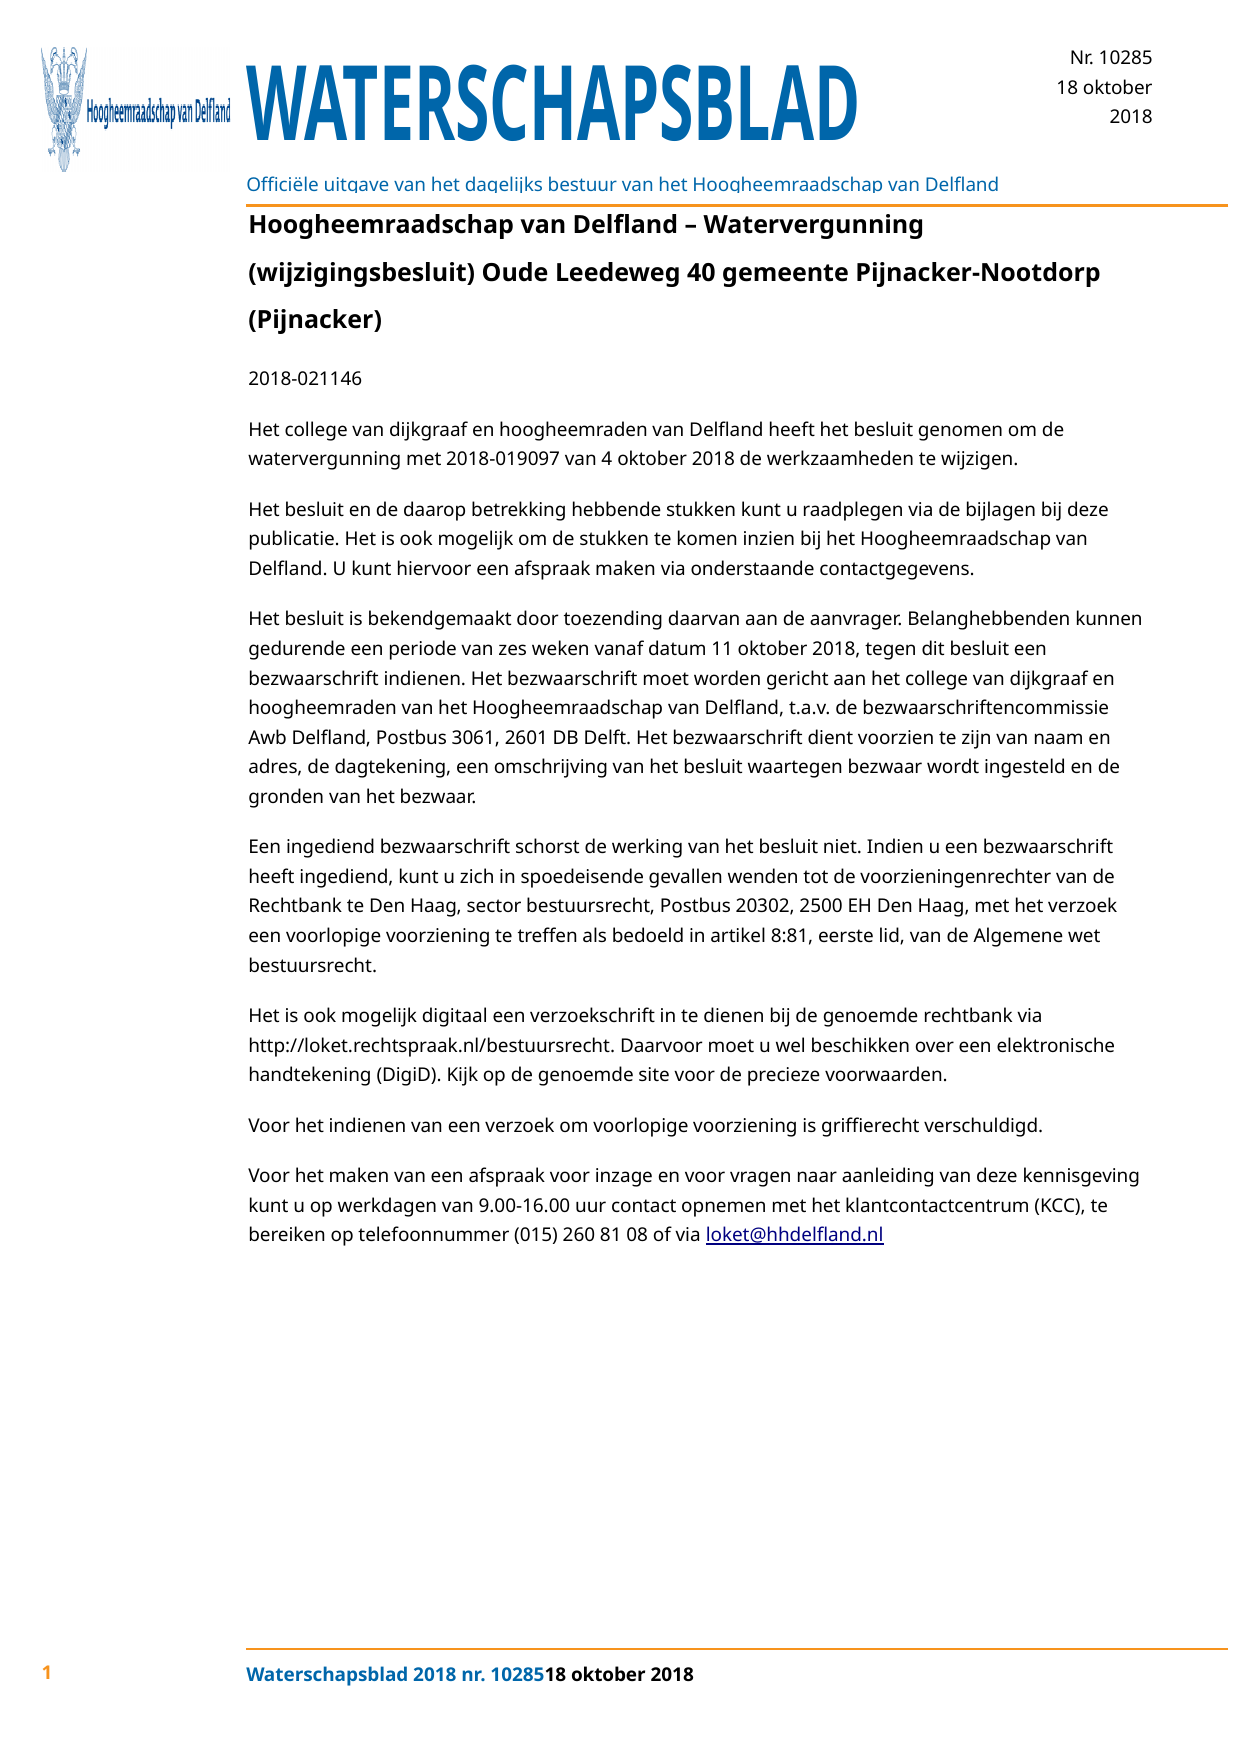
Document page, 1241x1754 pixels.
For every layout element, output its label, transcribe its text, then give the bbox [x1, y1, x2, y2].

text Hoogheemraadschap van Delfland – Watervergunning (wijzigingsbesluit) Oude Leedeweg 40 gemeente Pijnacker-Nootdorp (Pijnacker) [248, 207, 1152, 336]
text Voor het indienen van een verzoek om voorlopige voorziening is griffierecht verschuldigd. [248, 1112, 1152, 1137]
text Het besluit en de daarop betrekking hebbende stukken kunt u raadplegen via de bijlagen bij deze publicatie. Het is ook mogelijk om de stukken te komen inzien bij het Hoogheemraadschap van Delfland. U kunt hiervoor een afspraak maken via onderstaande contactgegevens. [248, 496, 1152, 581]
text Het besluit is bekendgemaakt door toezending daarvan aan de aanvrager. Belanghebbenden kunnen gedurende een periode van zes weken vanaf datum 11 oktober 2018, tegen dit besluit een bezwaarschrift indienen. Het bezwaarschrift moet worden gericht aan het college van dijkgraaf en hoogheemraden van het Hoogheemraadschap van Delfland, t.a.v. de bezwaarschriftencommissie Awb Delfland, Postbus 3061, 2601 DB Delft. Het bezwaarschrift dient voorzien te zijn van naam en adres, de dagtekening, een omschrijving van het besluit waartegen bezwaar wordt ingesteld en de gronden van het bezwaar. [248, 606, 1152, 809]
text Het college van dijkgraaf en hoogheemraden van Delfland heeft het besluit genomen om de watervergunning met 2018-019097 van 4 oktober 2018 de werkzaamheden te wijzigen. [248, 416, 1152, 471]
text Een ingediend bezwaarschrift schorst de werking van het besluit niet. Indien u een bezwaarschrift heeft ingediend, kunt u zich in spoedeisende gevallen wenden tot de voorzieningenrechter van de Rechtbank te Den Haag, sector bestuursrecht, Postbus 20302, 2500 EH Den Haag, met het verzoek een voorlopige voorziening te treffen als bedoeld in artikel 8:81, eerste lid, van de Algemene wet bestuursrecht. [248, 833, 1152, 977]
text Het is ook mogelijk digitaal een verzoekschrift in te dienen bij de genoemde rechtbank via http://loket.rechtspraak.nl/bestuursrecht. Daarvoor moet u wel beschikken over een elektronische handtekening (DigiD). Kijk op de genoemde site voor de precieze voorwaarden. [248, 1002, 1152, 1087]
text 2018-021146 [248, 366, 1152, 391]
picture [41, 47, 231, 172]
text Voor het maken van een afspraak voor inzage en voor vragen naar aanleiding van deze kennisgeving kunt u op werkdagen van 9.00-16.00 uur contact opnemen met het klantcontactcentrum (KCC), te bereiken op telefoonnummer (015) 260 81 08 of via loket@hhdelfland.nl [248, 1162, 1152, 1247]
